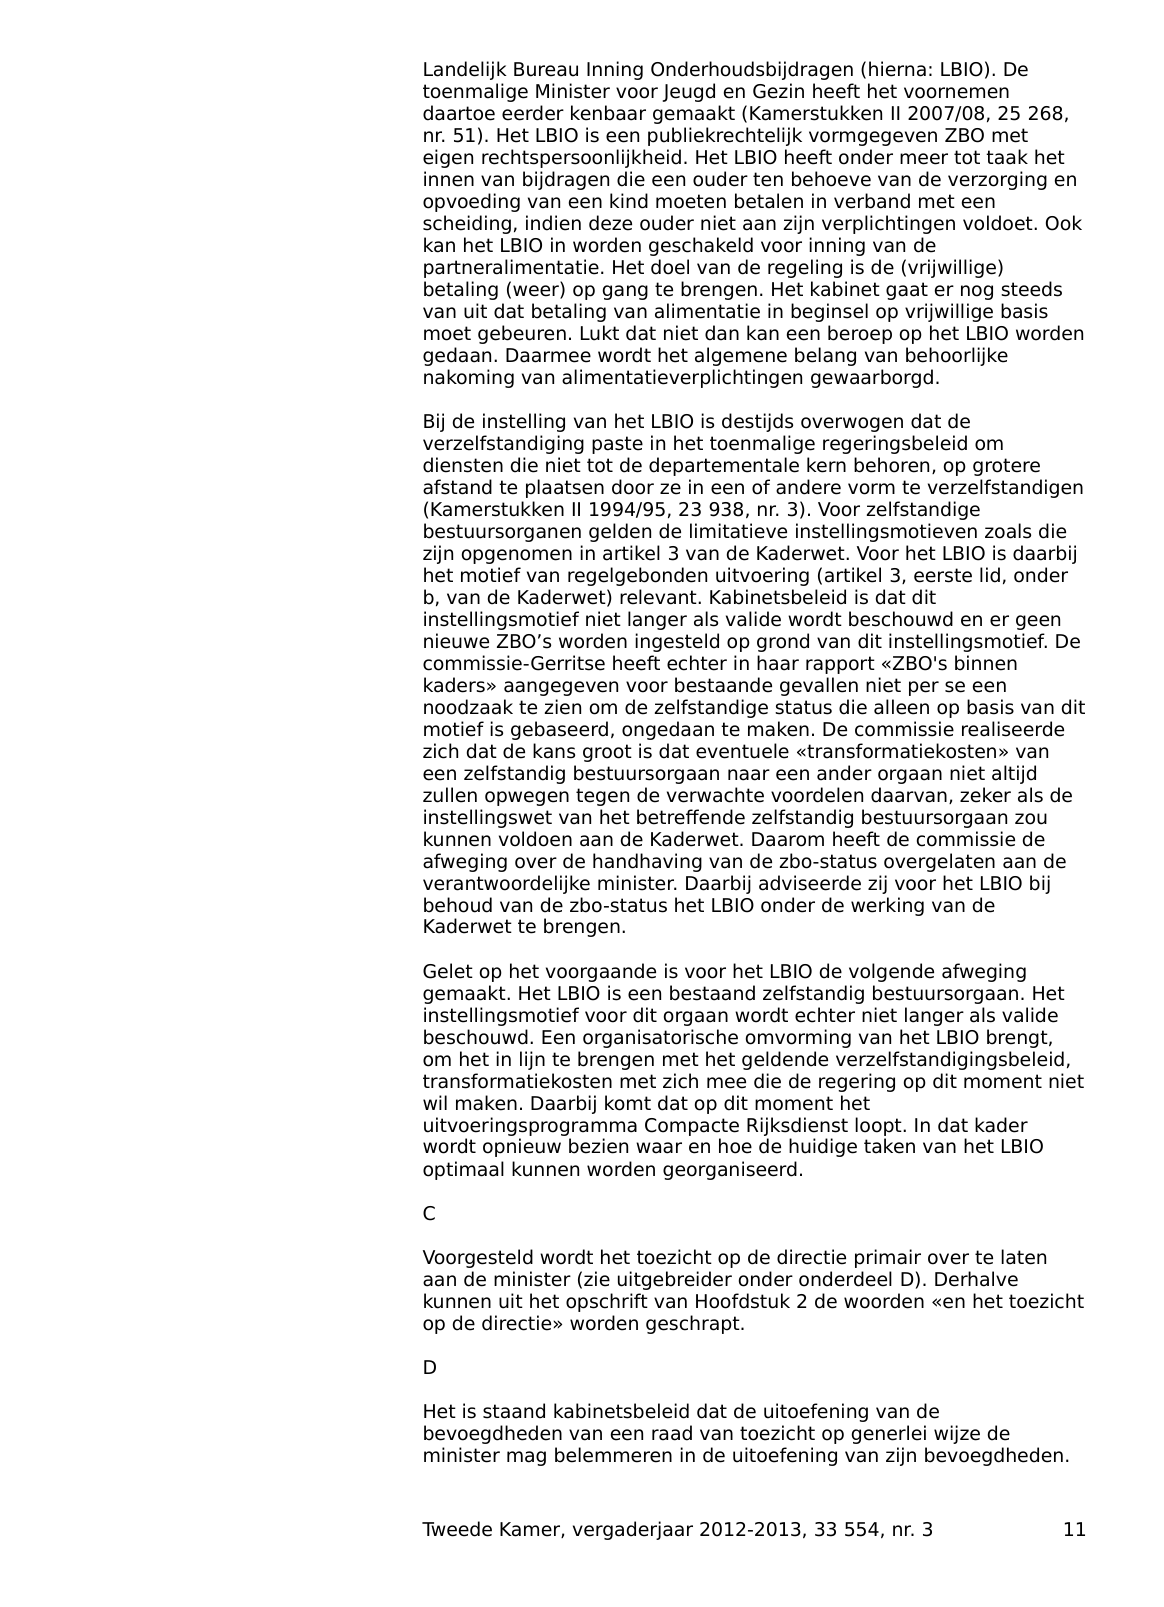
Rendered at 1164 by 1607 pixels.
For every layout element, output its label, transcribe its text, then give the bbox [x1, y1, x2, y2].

text Het is staand kabinetsbeleid dat de uitoefening van de bevoegdheden van een raad van toezicht op generlei wijze de minister mag belemmeren in de uitoefening van zijn bevoegdheden. [422, 1401, 1087, 1467]
text Voorgesteld wordt het toezicht op de directie primair over te laten aan de minister (zie uitgebreider onder onderdeel D). Derhalve kunnen uit het opschrift van Hoofdstuk 2 de woorden «en het toezicht op de directie» worden geschrapt. [422, 1247, 1087, 1335]
text Landelijk Bureau Inning Onderhoudsbijdragen (hierna: LBIO). De toenmalige Minister voor Jeugd en Gezin heeft het voornemen daartoe eerder kenbaar gemaakt (Kamerstukken II 2007/08, 25 268, nr. 51). Het LBIO is een publiekrechtelijk vormgegeven ZBO met eigen rechtspersoonlijkheid. Het LBIO heeft onder meer tot taak het innen van bijdragen die een ouder ten behoeve van de verzorging en opvoeding van een kind moeten betalen in verband met een scheiding, indien deze ouder niet aan zijn verplichtingen voldoet. Ook kan het LBIO in worden geschakeld voor inning van de partneralimentatie. Het doel van de regeling is de (vrijwillige) betaling (weer) op gang te brengen. Het kabinet gaat er nog steeds van uit dat betaling van alimentatie in beginsel op vrijwillige basis moet gebeuren. Lukt dat niet dan kan een beroep op het LBIO worden gedaan. Daarmee wordt het algemene belang van behoorlijke nakoming van alimentatieverplichtingen gewaarborgd. [422, 59, 1087, 389]
subtitle C [422, 1203, 1087, 1224]
text Bij de instelling van het LBIO is destijds overwogen dat de verzelfstandiging paste in het toenmalige regeringsbeleid om diensten die niet tot de departementale kern behoren, op grotere afstand te plaatsen door ze in een of andere vorm te verzelfstandigen (Kamerstukken II 1994/95, 23 938, nr. 3). Voor zelfstandige bestuursorganen gelden de limitatieve instellingsmotieven zoals die zijn opgenomen in artikel 3 van de Kaderwet. Voor het LBIO is daarbij het motief van regelgebonden uitvoering (artikel 3, eerste lid, onder b, van de Kaderwet) relevant. Kabinetsbeleid is dat dit instellingsmotief niet langer als valide wordt beschouwd en er geen nieuwe ZBO’s worden ingesteld op grond van dit instellingsmotief. De commissie-Gerritse heeft echter in haar rapport «ZBO's binnen kaders» aangegeven voor bestaande gevallen niet per se een noodzaak te zien om de zelfstandige status die alleen op basis van dit motief is gebaseerd, ongedaan te maken. De commissie realiseerde zich dat de kans groot is dat eventuele «transformatiekosten» van een zelfstandig bestuursorgaan naar een ander orgaan niet altijd zullen opwegen tegen de verwachte voordelen daarvan, zeker als de instellingswet van het betreffende zelfstandig bestuursorgaan zou kunnen voldoen aan de Kaderwet. Daarom heeft de commissie de afweging over de handhaving van de zbo-status overgelaten aan de verantwoordelijke minister. Daarbij adviseerde zij voor het LBIO bij behoud van de zbo-status het LBIO onder de werking van de Kaderwet te brengen. [422, 411, 1087, 938]
text Gelet op het voorgaande is voor het LBIO de volgende afweging gemaakt. Het LBIO is een bestaand zelfstandig bestuursorgaan. Het instellingsmotief voor dit orgaan wordt echter niet langer als valide beschouwd. Een organisatorische omvorming van het LBIO brengt, om het in lijn te brengen met het geldende verzelfstandigingsbeleid, transformatiekosten met zich mee die de regering op dit moment niet wil maken. Daarbij komt dat op dit moment het uitvoeringsprogramma Compacte Rijksdienst loopt. In dat kader wordt opnieuw bezien waar en hoe de huidige taken van het LBIO optimaal kunnen worden georganiseerd. [422, 961, 1087, 1180]
subtitle D [422, 1357, 1087, 1379]
